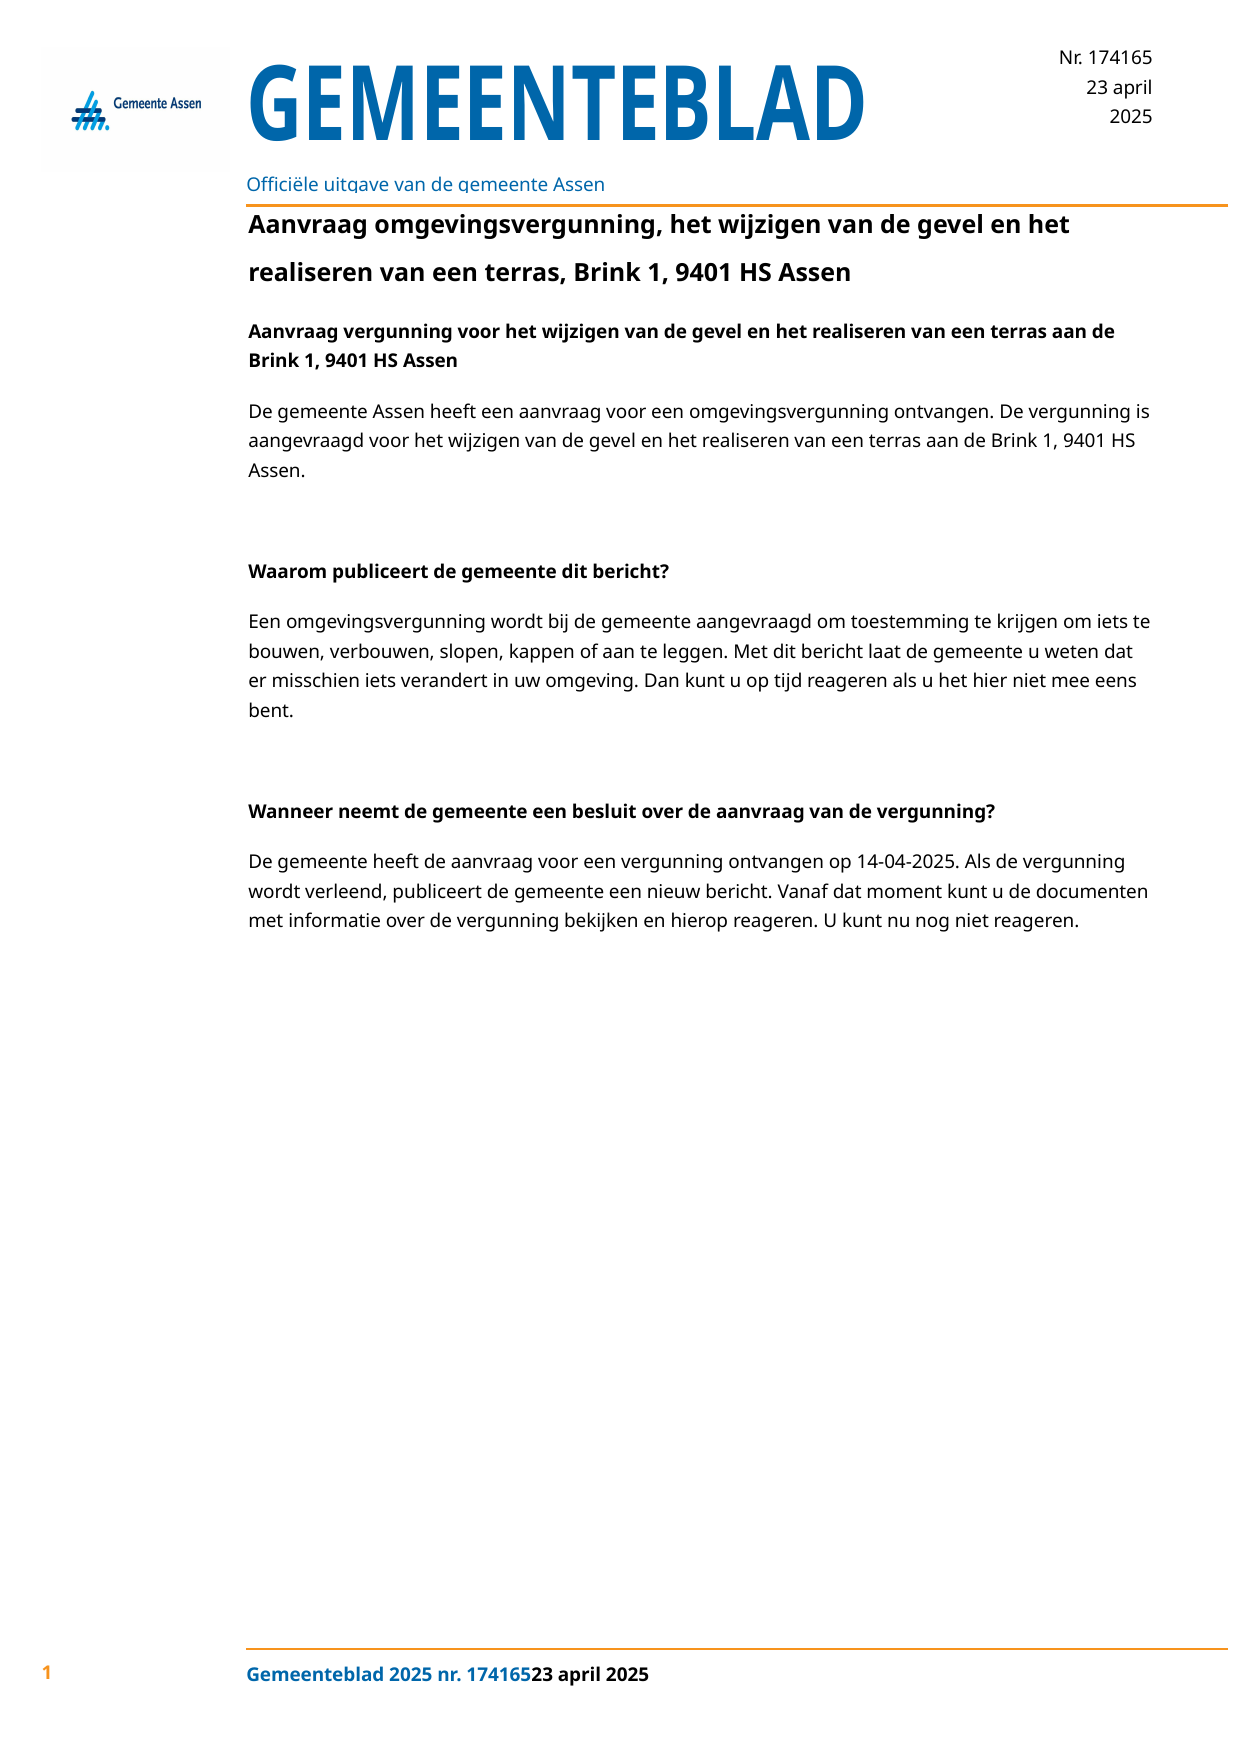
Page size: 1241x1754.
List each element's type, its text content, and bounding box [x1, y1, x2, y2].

picture [41, 47, 231, 172]
text Waarom publiceert de gemeente dit bericht? [248, 558, 1152, 584]
text De gemeente Assen heeft een aanvraag voor een omgevingsvergunning ontvangen. De vergunning is aangevraagd voor het wijzigen van de gevel en het realiseren van een terras aan de Brink 1, 9401 HS Assen. [248, 398, 1152, 483]
text Aanvraag vergunning voor het wijzigen van de gevel en het realiseren van een terras aan de Brink 1, 9401 HS Assen [248, 318, 1152, 373]
text Een omgevingsvergunning wordt bij de gemeente aangevraagd om toestemming te krijgen om iets te bouwen, verbouwen, slopen, kappen of aan te leggen. Met dit bericht laat de gemeente u weten dat er misschien iets verandert in uw omgeving. Dan kunt u op tijd reageren als u het hier niet mee eens bent. [248, 608, 1152, 723]
text Wanneer neemt de gemeente een besluit over de aanvraag van de vergunning? [248, 798, 1152, 824]
text De gemeente heeft de aanvraag voor een vergunning ontvangen op 14-04-2025. Als de vergunning wordt verleend, publiceert de gemeente een nieuw bericht. Vanaf dat moment kunt u de documenten met informatie over de vergunning bekijken en hierop reageren. U kunt nu nog niet reageren. [248, 848, 1152, 933]
text Aanvraag omgevingsvergunning, het wijzigen van de gevel en het realiseren van een terras, Brink 1, 9401 HS Assen [248, 207, 1152, 288]
